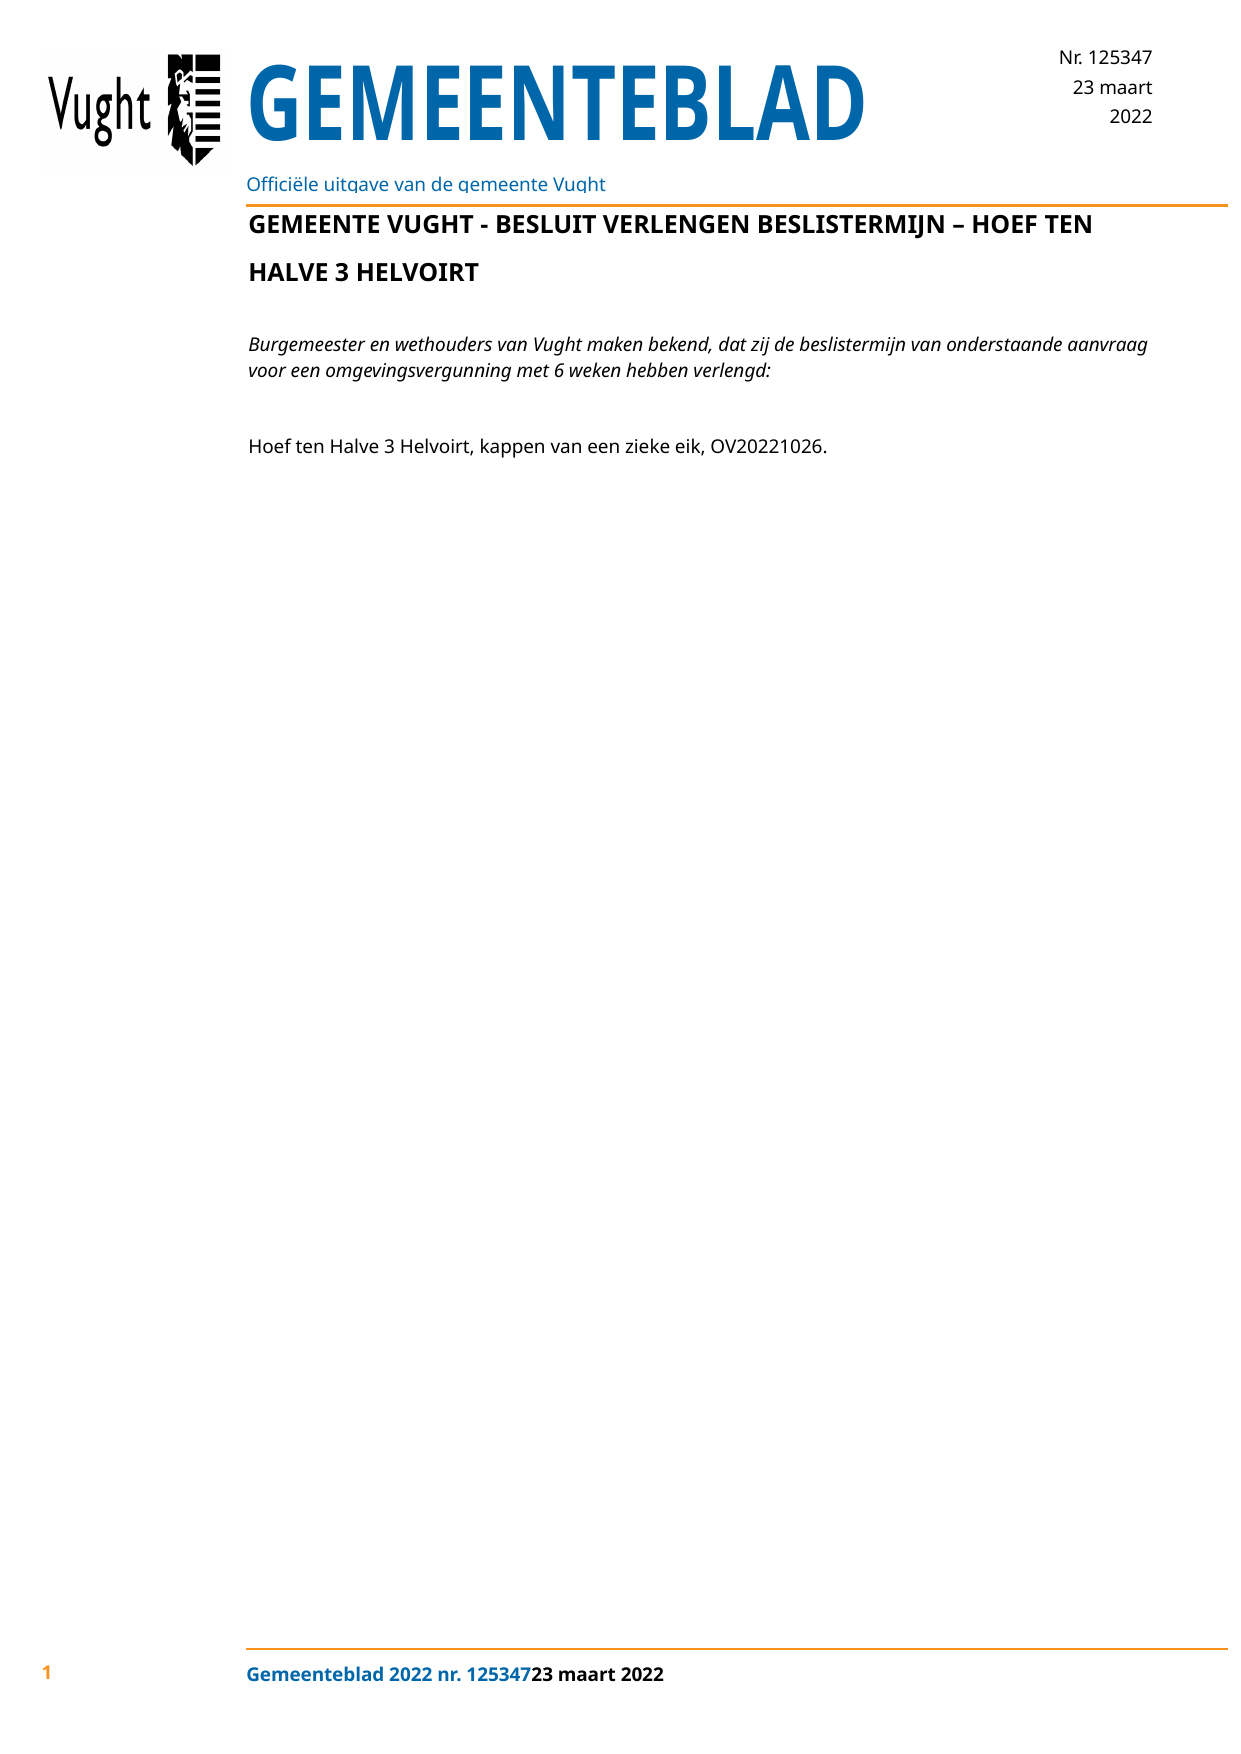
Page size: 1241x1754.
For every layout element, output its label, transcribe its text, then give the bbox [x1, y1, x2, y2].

text Burgemeester en wethouders van Vught maken bekend, dat zij de beslistermijn van onderstaande aanvraag voor een omgevingsvergunning met 6 weken hebben verlengd: [248, 331, 1152, 383]
picture [41, 47, 231, 172]
text GEMEENTE VUGHT - BESLUIT VERLENGEN BESLISTERMIJN – HOEF TEN HALVE 3 HELVOIRT [248, 207, 1152, 288]
text Hoef ten Halve 3 Helvoirt, kappen van een zieke eik, OV20221026. [248, 433, 1152, 459]
